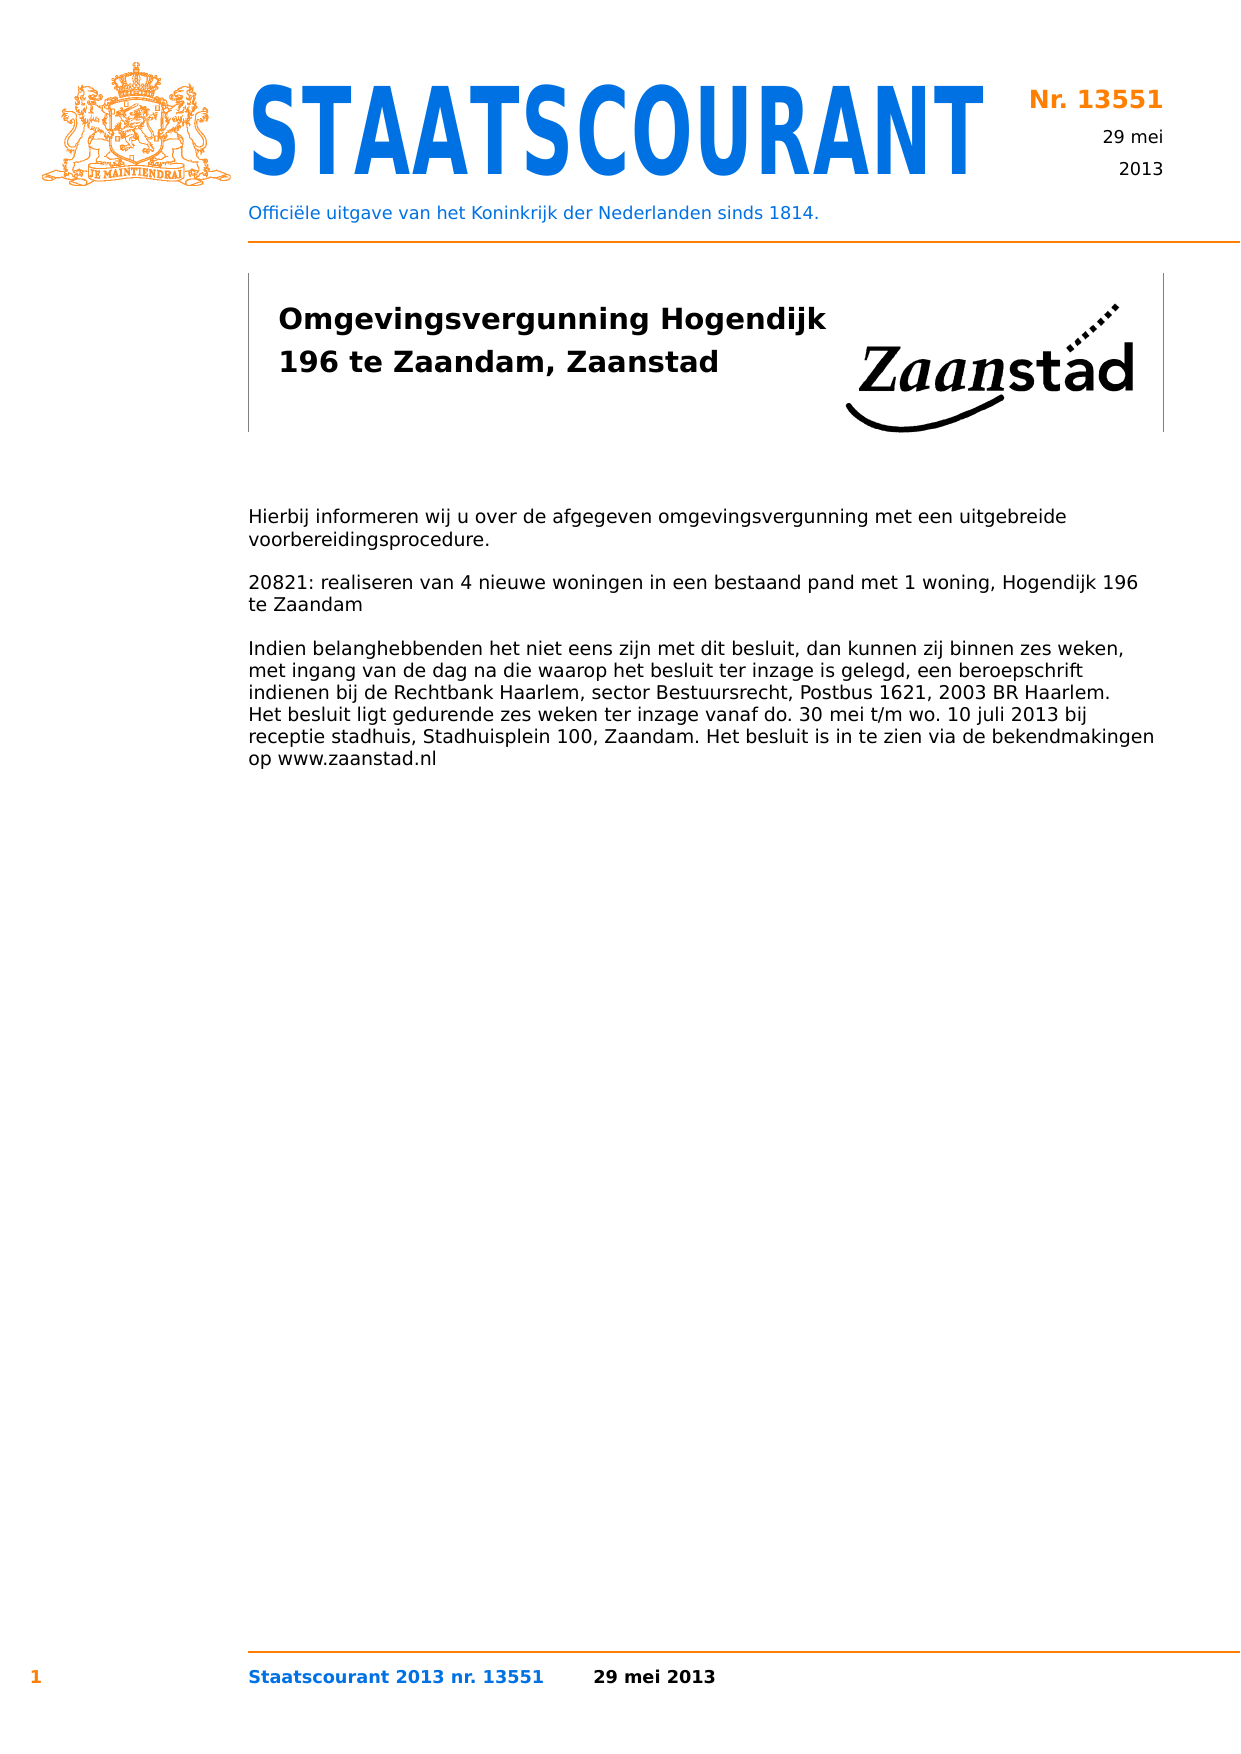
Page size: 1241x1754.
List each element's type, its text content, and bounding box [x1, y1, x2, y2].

table_header Nr. 13551 [998, 62, 1240, 121]
text Het besluit ligt gedurende zes weken ter inzage vanaf do. 30 mei t/m wo. 10 juli 2013 bij receptie stadhuis, Stadhuisplein 100, Zaandam. Het besluit is in te zien via de bekendmakingen op www.zaanstad.nl [248, 704, 1163, 770]
text 20821: realiseren van 4 nieuwe woningen in een bestaand pand met 1 woning, Hogendijk 196 te Zaandam [248, 572, 1163, 616]
table_header STAATSCOURANT [248, 62, 998, 203]
table_cell 2013 [998, 153, 1240, 203]
text Indien belanghebbenden het niet eens zijn met dit besluit, dan kunnen zij binnen zes weken, met ingang van de dag na die waarop het besluit ter inzage is gelegd, een beroepschrift indienen bij de Rechtbank Haarlem, sector Bestuursrecht, Postbus 1621, 2003 BR Haarlem. [248, 638, 1163, 704]
picture [844, 302, 1134, 433]
table_cell Officiële uitgave van het Koninkrijk der Nederlanden sinds 1814. [248, 203, 1240, 241]
picture [41, 62, 231, 186]
text Hierbij informeren wij u over de afgegeven omgevingsvergunning met een uitgebreide voorbereidingsprocedure. [248, 506, 1163, 550]
table_header [25, 62, 248, 241]
table_cell 29 mei [998, 121, 1240, 153]
subtitle Omgevingsvergunning Hogendijk 196 te Zaandam, Zaanstad [249, 273, 1163, 432]
